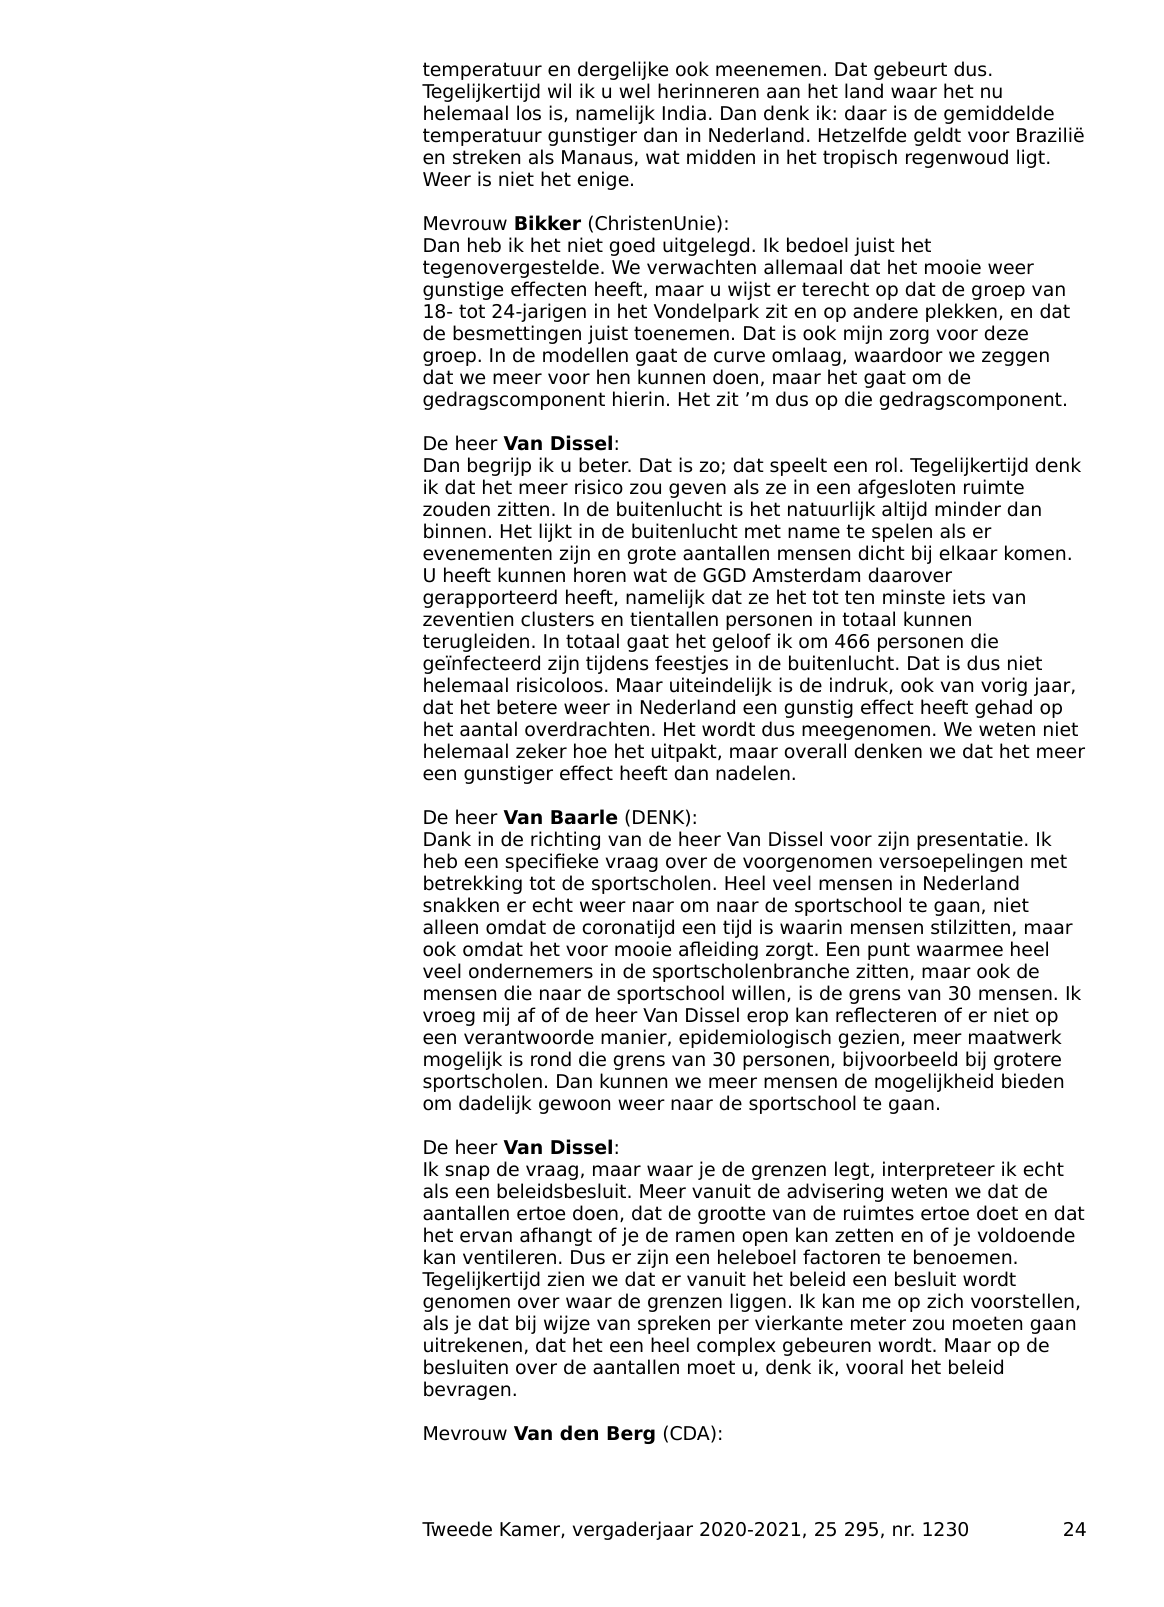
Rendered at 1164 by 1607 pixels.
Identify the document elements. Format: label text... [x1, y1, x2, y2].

text Mevrouw Van den Berg (CDA): [422, 1423, 1087, 1445]
text Mevrouw Bikker (ChristenUnie): [422, 213, 1087, 235]
text De heer Van Dissel: [422, 433, 1087, 455]
text Dank in de richting van de heer Van Dissel voor zijn presentatie. Ik heb een specifieke vraag over de voorgenomen versoepelingen met betrekking tot de sportscholen. Heel veel mensen in Nederland snakken er echt weer naar om naar de sportschool te gaan, niet alleen omdat de coronatijd een tijd is waarin mensen stilzitten, maar ook omdat het voor mooie afleiding zorgt. Een punt waarmee heel veel ondernemers in de sportscholenbranche zitten, maar ook de mensen die naar de sportschool willen, is de grens van 30 mensen. Ik vroeg mij af of de heer Van Dissel erop kan reflecteren of er niet op een verantwoorde manier, epidemiologisch gezien, meer maatwerk mogelijk is rond die grens van 30 personen, bijvoorbeeld bij grotere sportscholen. Dan kunnen we meer mensen de mogelijkheid bieden om dadelijk gewoon weer naar de sportschool te gaan. [422, 829, 1087, 1115]
text Dan heb ik het niet goed uitgelegd. Ik bedoel juist het tegenovergestelde. We verwachten allemaal dat het mooie weer gunstige effecten heeft, maar u wijst er terecht op dat de groep van 18- tot 24-jarigen in het Vondelpark zit en op andere plekken, en dat de besmettingen juist toenemen. Dat is ook mijn zorg voor deze groep. In de modellen gaat de curve omlaag, waardoor we zeggen dat we meer voor hen kunnen doen, maar het gaat om de gedragscomponent hierin. Het zit ’m dus op die gedragscomponent. [422, 235, 1087, 411]
text Ik snap de vraag, maar waar je de grenzen legt, interpreteer ik echt als een beleidsbesluit. Meer vanuit de advisering weten we dat de aantallen ertoe doen, dat de grootte van de ruimtes ertoe doet en dat het ervan afhangt of je de ramen open kan zetten en of je voldoende kan ventileren. Dus er zijn een heleboel factoren te benoemen. Tegelijkertijd zien we dat er vanuit het beleid een besluit wordt genomen over waar de grenzen liggen. Ik kan me op zich voorstellen, als je dat bij wijze van spreken per vierkante meter zou moeten gaan uitrekenen, dat het een heel complex gebeuren wordt. Maar op de besluiten over de aantallen moet u, denk ik, vooral het beleid bevragen. [422, 1159, 1087, 1401]
text De heer Van Baarle (DENK): [422, 807, 1087, 829]
text temperatuur en dergelijke ook meenemen. Dat gebeurt dus. Tegelijkertijd wil ik u wel herinneren aan het land waar het nu helemaal los is, namelijk India. Dan denk ik: daar is de gemiddelde temperatuur gunstiger dan in Nederland. Hetzelfde geldt voor Brazilië en streken als Manaus, wat midden in het tropisch regenwoud ligt. Weer is niet het enige. [422, 59, 1087, 191]
text De heer Van Dissel: [422, 1137, 1087, 1159]
text Dan begrijp ik u beter. Dat is zo; dat speelt een rol. Tegelijkertijd denk ik dat het meer risico zou geven als ze in een afgesloten ruimte zouden zitten. In de buitenlucht is het natuurlijk altijd minder dan binnen. Het lijkt in de buitenlucht met name te spelen als er evenementen zijn en grote aantallen mensen dicht bij elkaar komen. U heeft kunnen horen wat de GGD Amsterdam daarover gerapporteerd heeft, namelijk dat ze het tot ten minste iets van zeventien clusters en tientallen personen in totaal kunnen terugleiden. In totaal gaat het geloof ik om 466 personen die geïnfecteerd zijn tijdens feestjes in de buitenlucht. Dat is dus niet helemaal risicoloos. Maar uiteindelijk is de indruk, ook van vorig jaar, dat het betere weer in Nederland een gunstig effect heeft gehad op het aantal overdrachten. Het wordt dus meegenomen. We weten niet helemaal zeker hoe het uitpakt, maar overall denken we dat het meer een gunstiger effect heeft dan nadelen. [422, 455, 1087, 785]
